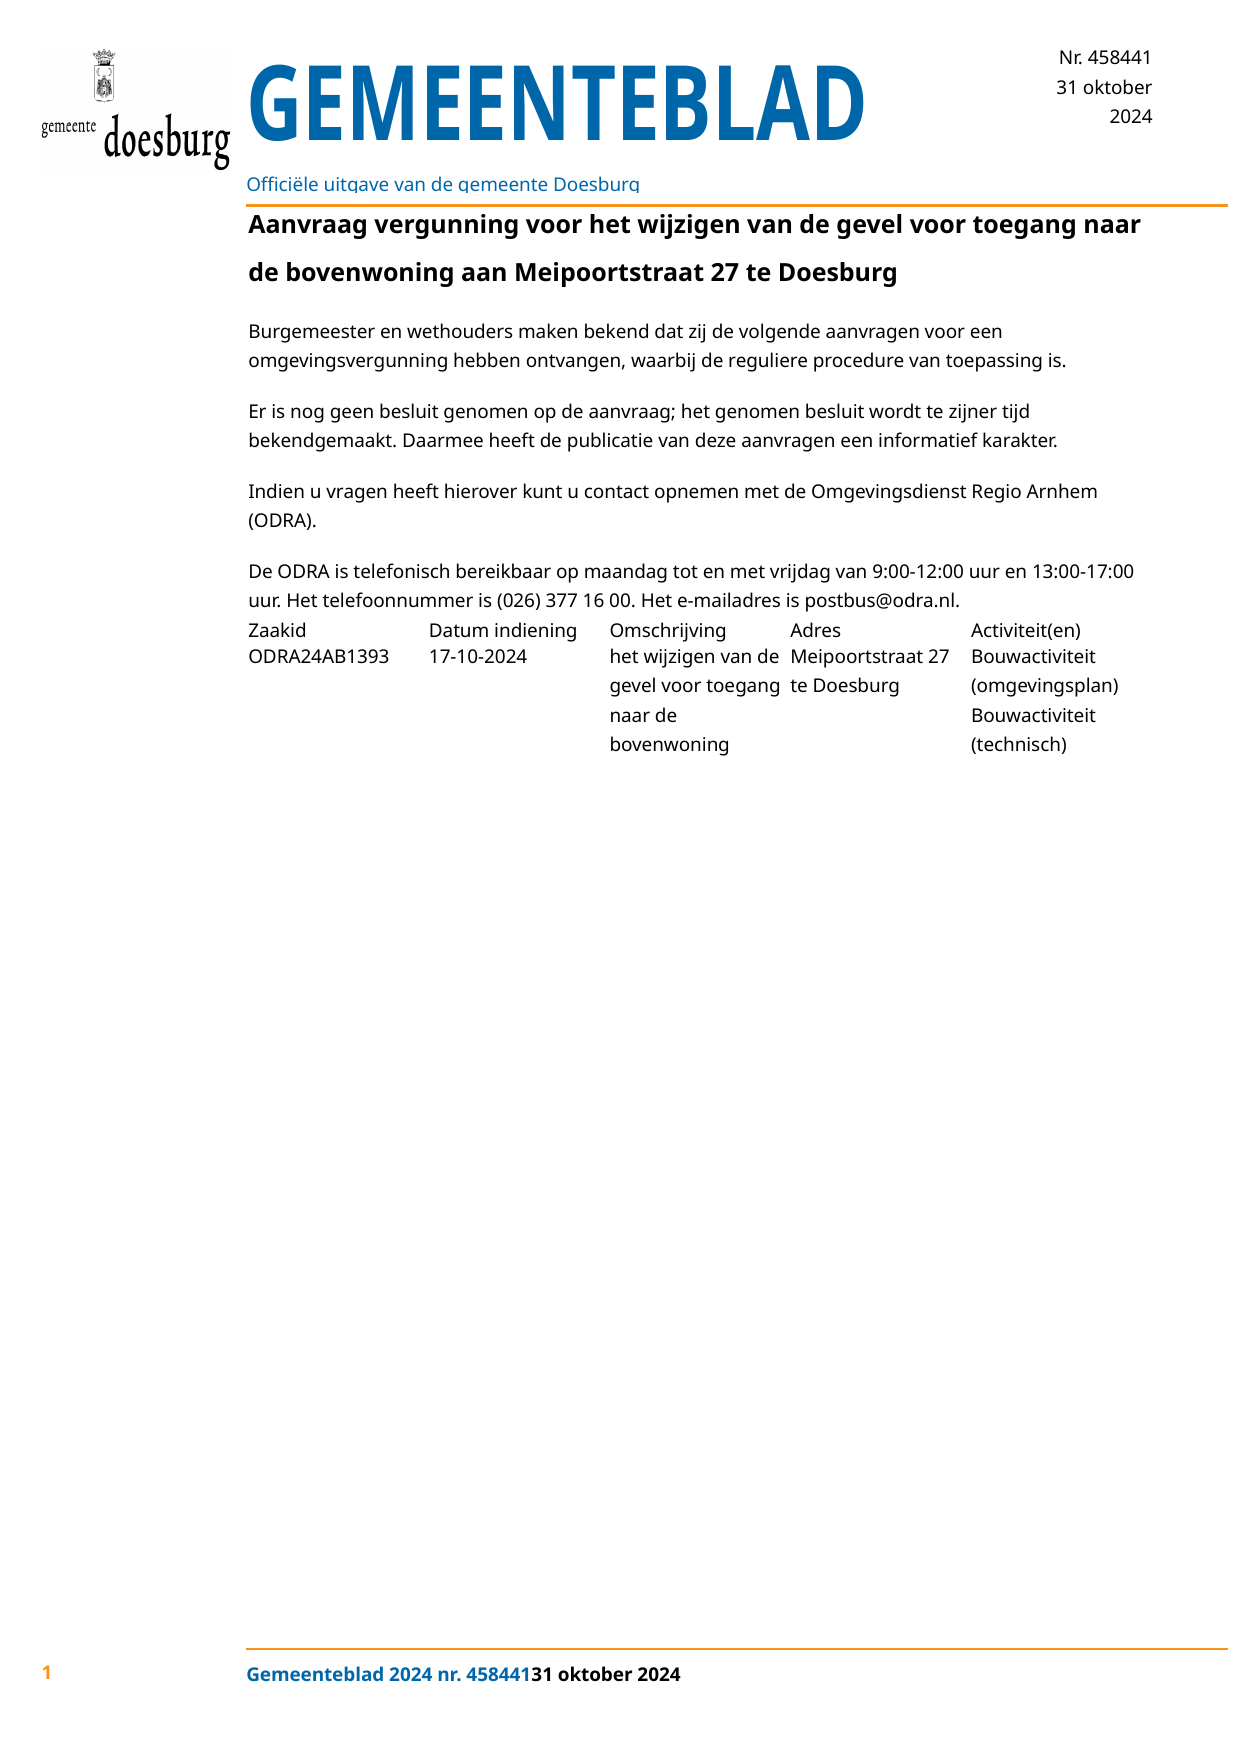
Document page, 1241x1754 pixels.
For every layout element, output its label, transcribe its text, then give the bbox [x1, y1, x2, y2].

text Burgemeester en wethouders maken bekend dat zij de volgende aanvragen voor een omgevingsvergunning hebben ontvangen, waarbij de reguliere procedure van toepassing is. [248, 318, 1152, 373]
table_header Zaakid [248, 617, 429, 643]
table_header Activiteit(en) [971, 617, 1152, 643]
text De ODRA is telefonisch bereikbaar op maandag tot en met vrijdag van 9:00-12:00 uur en 13:00-17:00 uur. Het telefoonnummer is (026) 377 16 00. Het e-mailadres is postbus@odra.nl. [248, 558, 1152, 613]
text Indien u vragen heeft hierover kunt u contact opnemen met de Omgevingsdienst Regio Arnhem (ODRA). [248, 478, 1152, 533]
table_cell ODRA24AB1393 [248, 643, 429, 757]
picture [41, 47, 231, 172]
table_header Datum indiening [429, 617, 609, 643]
table_header Omschrijving [609, 617, 790, 643]
text Aanvraag vergunning voor het wijzigen van de gevel voor toegang naar de bovenwoning aan Meipoortstraat 27 te Doesburg [248, 207, 1152, 288]
table_cell Bouwactiviteit (omgevingsplan) Bouwactiviteit (technisch) [971, 643, 1152, 757]
table_cell 17-10-2024 [429, 643, 609, 757]
table_cell Meipoortstraat 27 te Doesburg [790, 643, 971, 757]
table_header Adres [790, 617, 971, 643]
table_cell het wijzigen van de gevel voor toegang naar de bovenwoning [609, 643, 790, 757]
text Er is nog geen besluit genomen op de aanvraag; het genomen besluit wordt te zijner tijd bekendgemaakt. Daarmee heeft de publicatie van deze aanvragen een informatief karakter. [248, 398, 1152, 453]
